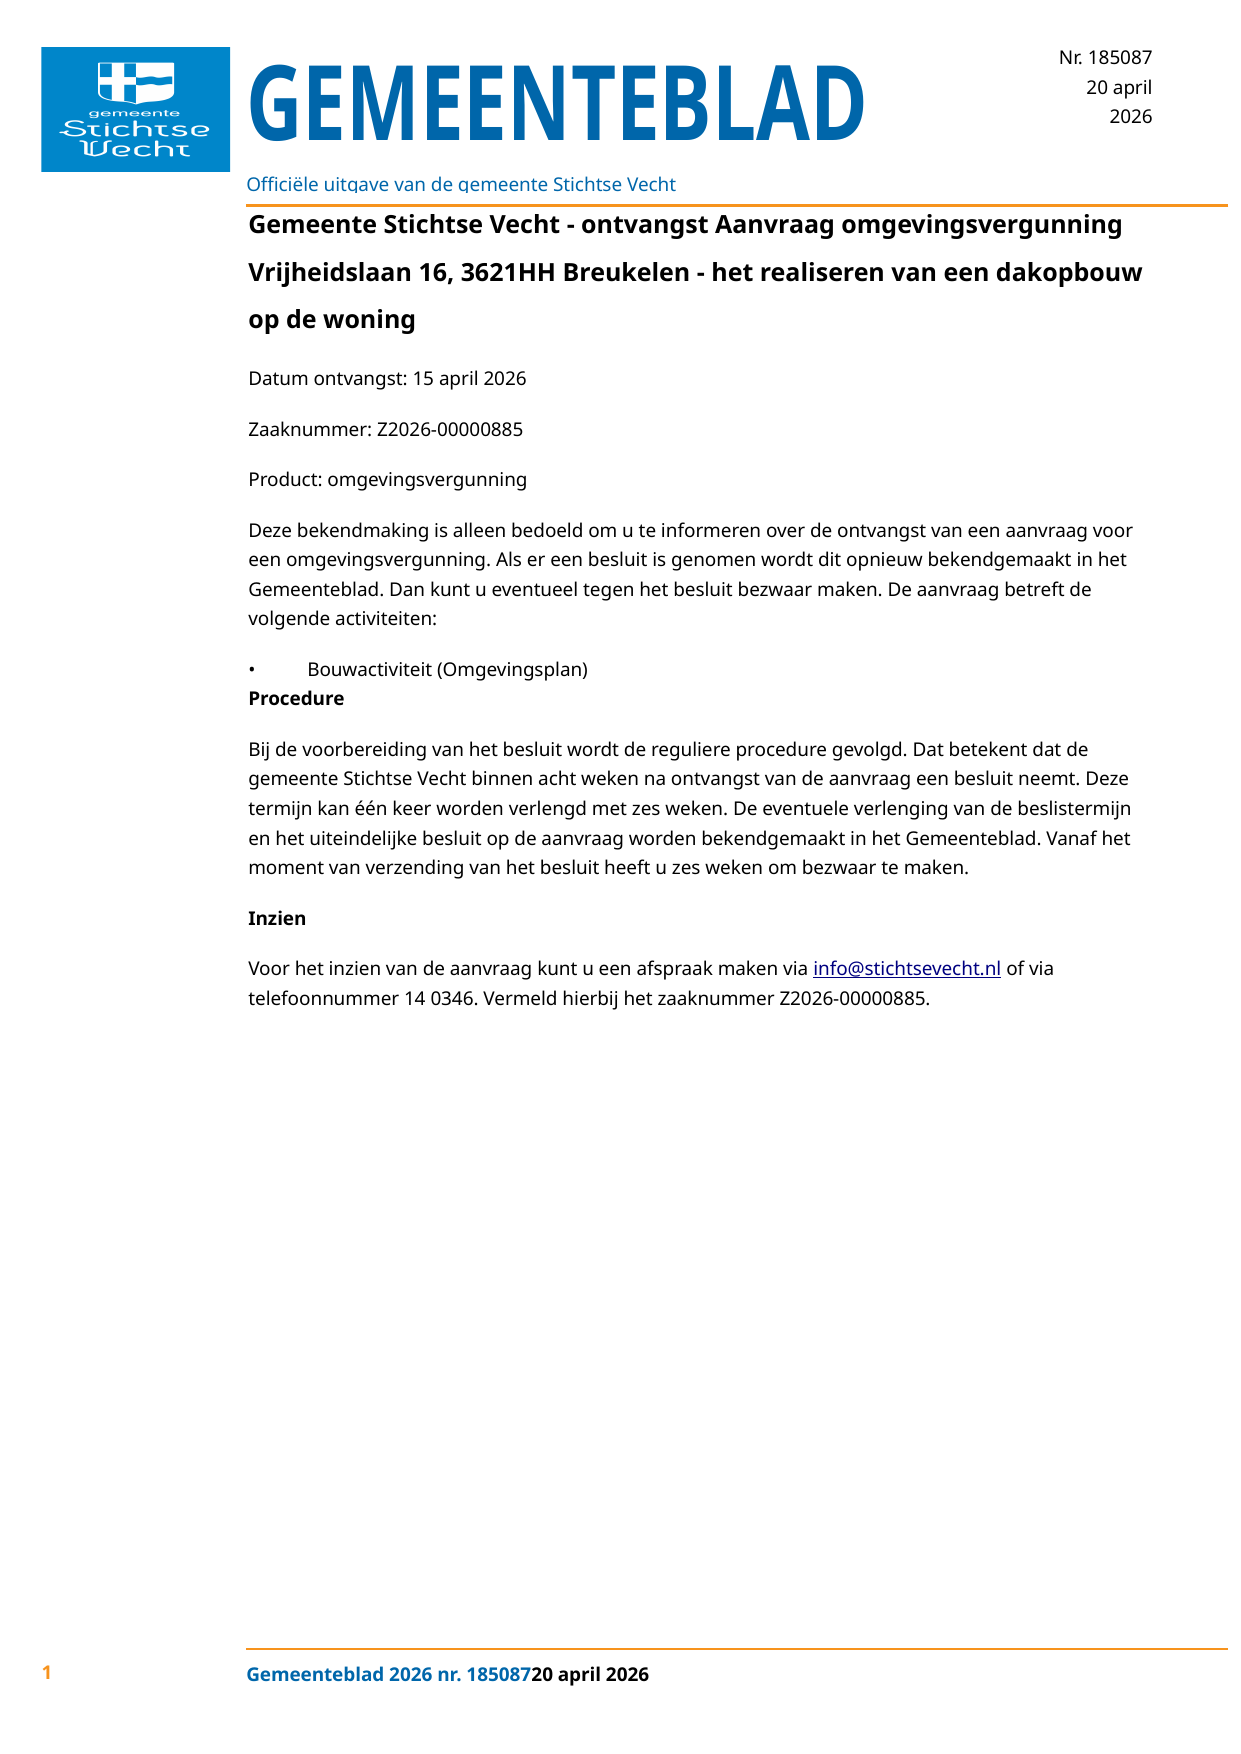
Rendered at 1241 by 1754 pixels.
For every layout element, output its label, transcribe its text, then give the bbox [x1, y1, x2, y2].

list Bouwactiviteit (Omgevingsplan) [248, 656, 1152, 682]
text Deze bekendmaking is alleen bedoeld om u te informeren over de ontvangst van een aanvraag voor een omgevingsvergunning. Als er een besluit is genomen wordt dit opnieuw bekendgemaakt in het Gemeenteblad. Dan kunt u eventueel tegen het besluit bezwaar maken. De aanvraag betreft de volgende activiteiten: [248, 517, 1152, 631]
text Voor het inzien van de aanvraag kunt u een afspraak maken via info@stichtsevecht.nl of via telefoonnummer 14 0346. Vermeld hierbij het zaaknummer Z2026-00000885. [248, 955, 1152, 1010]
text Inzien [248, 905, 1152, 930]
text Procedure [248, 686, 1152, 711]
text Product: omgevingsvergunning [248, 466, 1152, 492]
picture [99, 63, 135, 101]
text Bij de voorbereiding van het besluit wordt de reguliere procedure gevolgd. Dat betekent dat de gemeente Stichtse Vecht binnen acht weken na ontvangst van de aanvraag een besluit neemt. Deze termijn kan één keer worden verlengd met zes weken. De eventuele verlenging van de beslistermijn en het uiteindelijke besluit op de aanvraag worden bekendgemaakt in het Gemeenteblad. Vanaf het moment van verzending van het besluit heeft u zes weken om bezwaar te maken. [248, 736, 1152, 880]
text Datum ontvangst: 15 april 2026 [248, 366, 1152, 391]
text Zaaknummer: Z2026-00000885 [248, 416, 1152, 442]
picture [137, 63, 174, 103]
text Gemeente Stichtse Vecht - ontvangst Aanvraag omgevingsvergunning Vrijheidslaan 16, 3621HH Breukelen - het realiseren van een dakopbouw op de woning [248, 207, 1152, 336]
